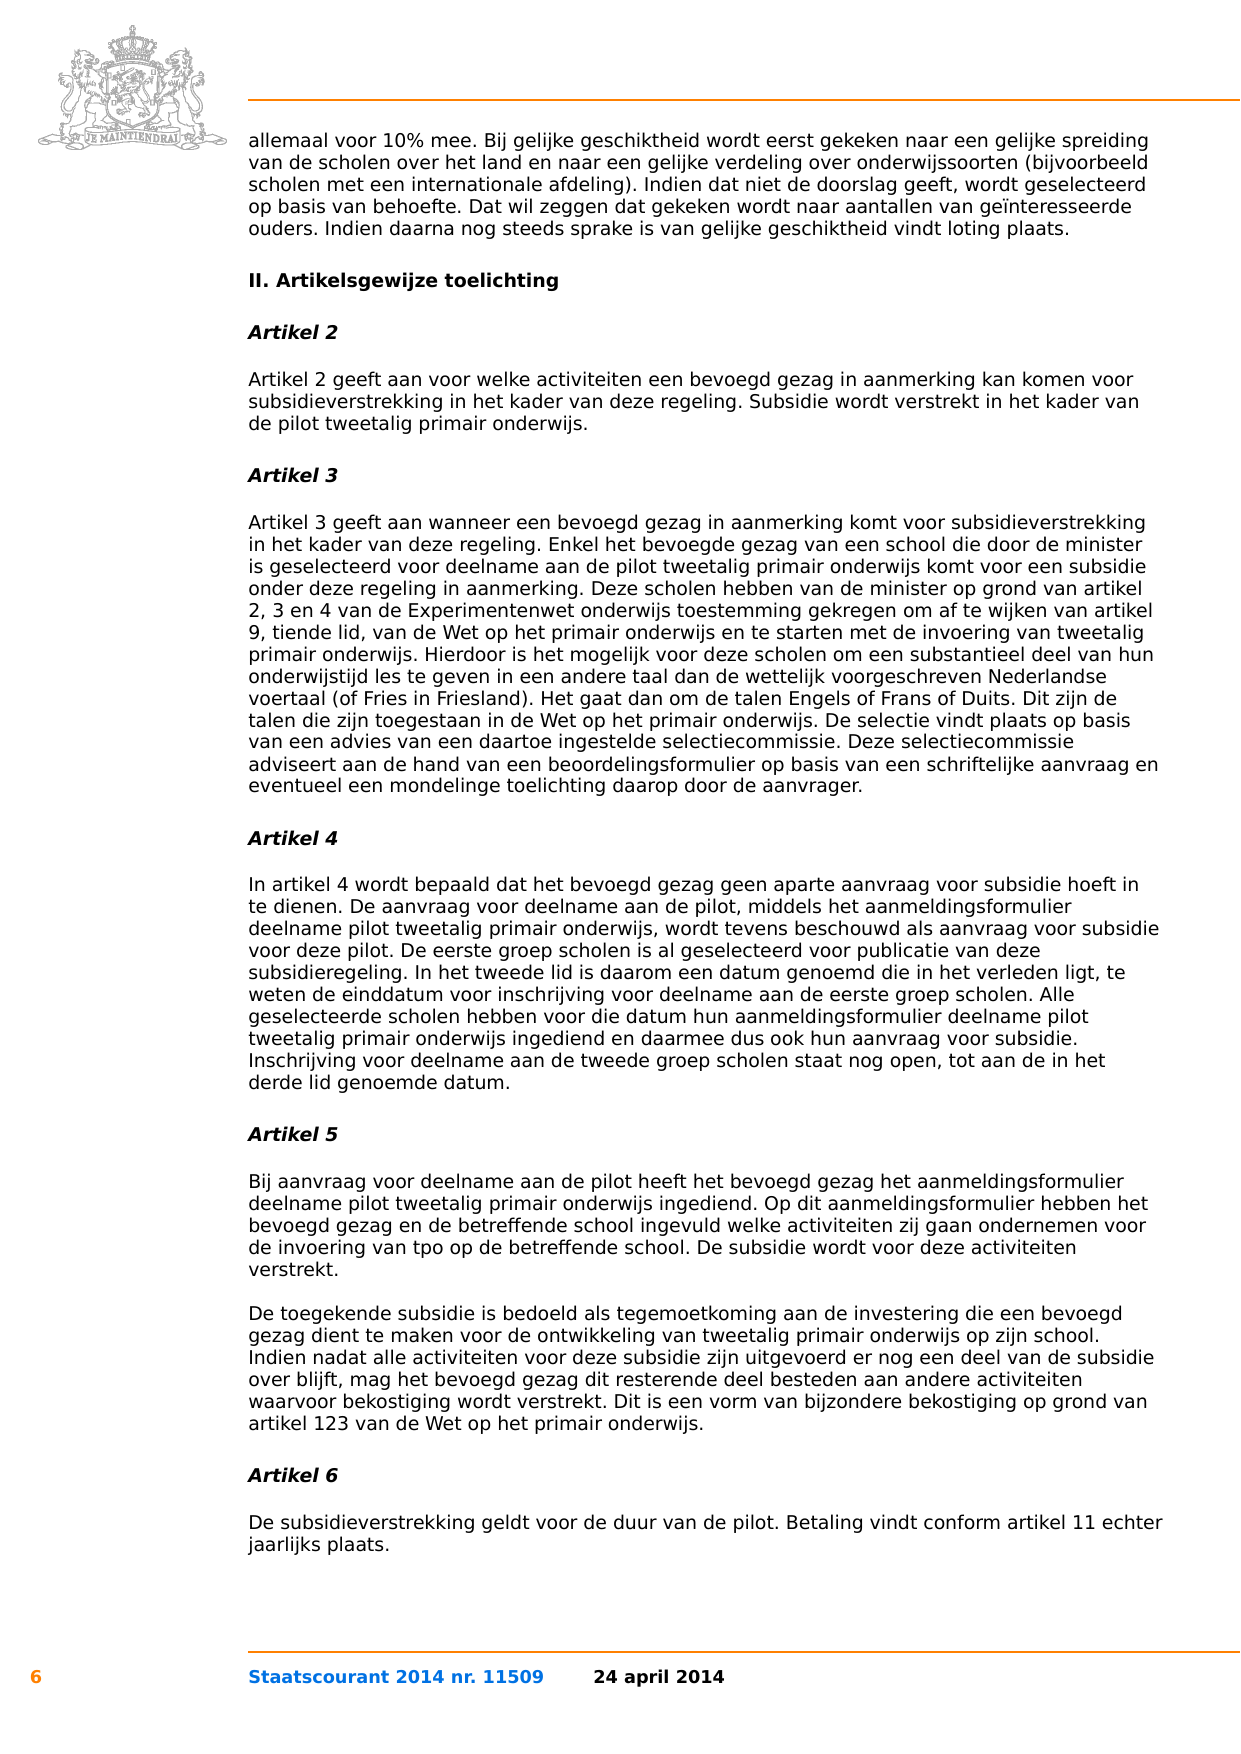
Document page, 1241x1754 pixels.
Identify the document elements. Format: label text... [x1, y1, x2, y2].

picture [38, 25, 227, 150]
subtitle Artikel 3 [248, 465, 1163, 487]
text De toegekende subsidie is bedoeld als tegemoetkoming aan de investering die een bevoegd gezag dient te maken voor de ontwikkeling van tweetalig primair onderwijs op zijn school. Indien nadat alle activiteiten voor deze subsidie zijn uitgevoerd er nog een deel van de subsidie over blijft, mag het bevoegd gezag dit resterende deel besteden aan andere activiteiten waarvoor bekostiging wordt verstrekt. Dit is een vorm van bijzondere bekostiging op grond van artikel 123 van de Wet op het primair onderwijs. [248, 1303, 1163, 1435]
subtitle Artikel 4 [248, 827, 1163, 849]
subtitle Artikel 6 [248, 1465, 1163, 1487]
subtitle Artikel 2 [248, 322, 1163, 344]
text De subsidieverstrekking geldt voor de duur van de pilot. Betaling vindt conform artikel 11 echter jaarlijks plaats. [248, 1512, 1163, 1556]
text In artikel 4 wordt bepaald dat het bevoegd gezag geen aparte aanvraag voor subsidie hoeft in te dienen. De aanvraag voor deelname aan de pilot, middels het aanmeldingsformulier deelname pilot tweetalig primair onderwijs, wordt tevens beschouwd als aanvraag voor subsidie voor deze pilot. De eerste groep scholen is al geselecteerd voor publicatie van deze subsidieregeling. In het tweede lid is daarom een datum genoemd die in het verleden ligt, te weten de einddatum voor inschrijving voor deelname aan de eerste groep scholen. Alle geselecteerde scholen hebben voor die datum hun aanmeldingsformulier deelname pilot tweetalig primair onderwijs ingediend en daarmee dus ook hun aanvraag voor subsidie. Inschrijving voor deelname aan de tweede groep scholen staat nog open, tot aan de in het derde lid genoemde datum. [248, 874, 1163, 1094]
subtitle Artikel 5 [248, 1124, 1163, 1146]
text Artikel 2 geeft aan voor welke activiteiten een bevoegd gezag in aanmerking kan komen voor subsidieverstrekking in het kader van deze regeling. Subsidie wordt verstrekt in het kader van de pilot tweetalig primair onderwijs. [248, 369, 1163, 435]
text allemaal voor 10% mee. Bij gelijke geschiktheid wordt eerst gekeken naar een gelijke spreiding van de scholen over het land en naar een gelijke verdeling over onderwijssoorten (bijvoorbeeld scholen met een internationale afdeling). Indien dat niet de doorslag geeft, wordt geselecteerd op basis van behoefte. Dat wil zeggen dat gekeken wordt naar aantallen van geïnteresseerde ouders. Indien daarna nog steeds sprake is van gelijke geschiktheid vindt loting plaats. [248, 130, 1163, 240]
text Artikel 3 geeft aan wanneer een bevoegd gezag in aanmerking komt voor subsidieverstrekking in het kader van deze regeling. Enkel het bevoegde gezag van een school die door de minister is geselecteerd voor deelname aan de pilot tweetalig primair onderwijs komt voor een subsidie onder deze regeling in aanmerking. Deze scholen hebben van de minister op grond van artikel 2, 3 en 4 van de Experimentenwet onderwijs toestemming gekregen om af te wijken van artikel 9, tiende lid, van de Wet op het primair onderwijs en te starten met de invoering van tweetalig primair onderwijs. Hierdoor is het mogelijk voor deze scholen om een substantieel deel van hun onderwijstijd les te geven in een andere taal dan de wettelijk voorgeschreven Nederlandse voertaal (of Fries in Friesland). Het gaat dan om de talen Engels of Frans of Duits. Dit zijn de talen die zijn toegestaan in de Wet op het primair onderwijs. De selectie vindt plaats op basis van een advies van een daartoe ingestelde selectiecommissie. Deze selectiecommissie adviseert aan de hand van een beoordelingsformulier op basis van een schriftelijke aanvraag en eventueel een mondelinge toelichting daarop door de aanvrager. [248, 512, 1163, 797]
subtitle II. Artikelsgewijze toelichting [248, 270, 1163, 292]
text Bij aanvraag voor deelname aan de pilot heeft het bevoegd gezag het aanmeldingsformulier deelname pilot tweetalig primair onderwijs ingediend. Op dit aanmeldingsformulier hebben het bevoegd gezag en de betreffende school ingevuld welke activiteiten zij gaan ondernemen voor de invoering van tpo op de betreffende school. De subsidie wordt voor deze activiteiten verstrekt. [248, 1171, 1163, 1281]
